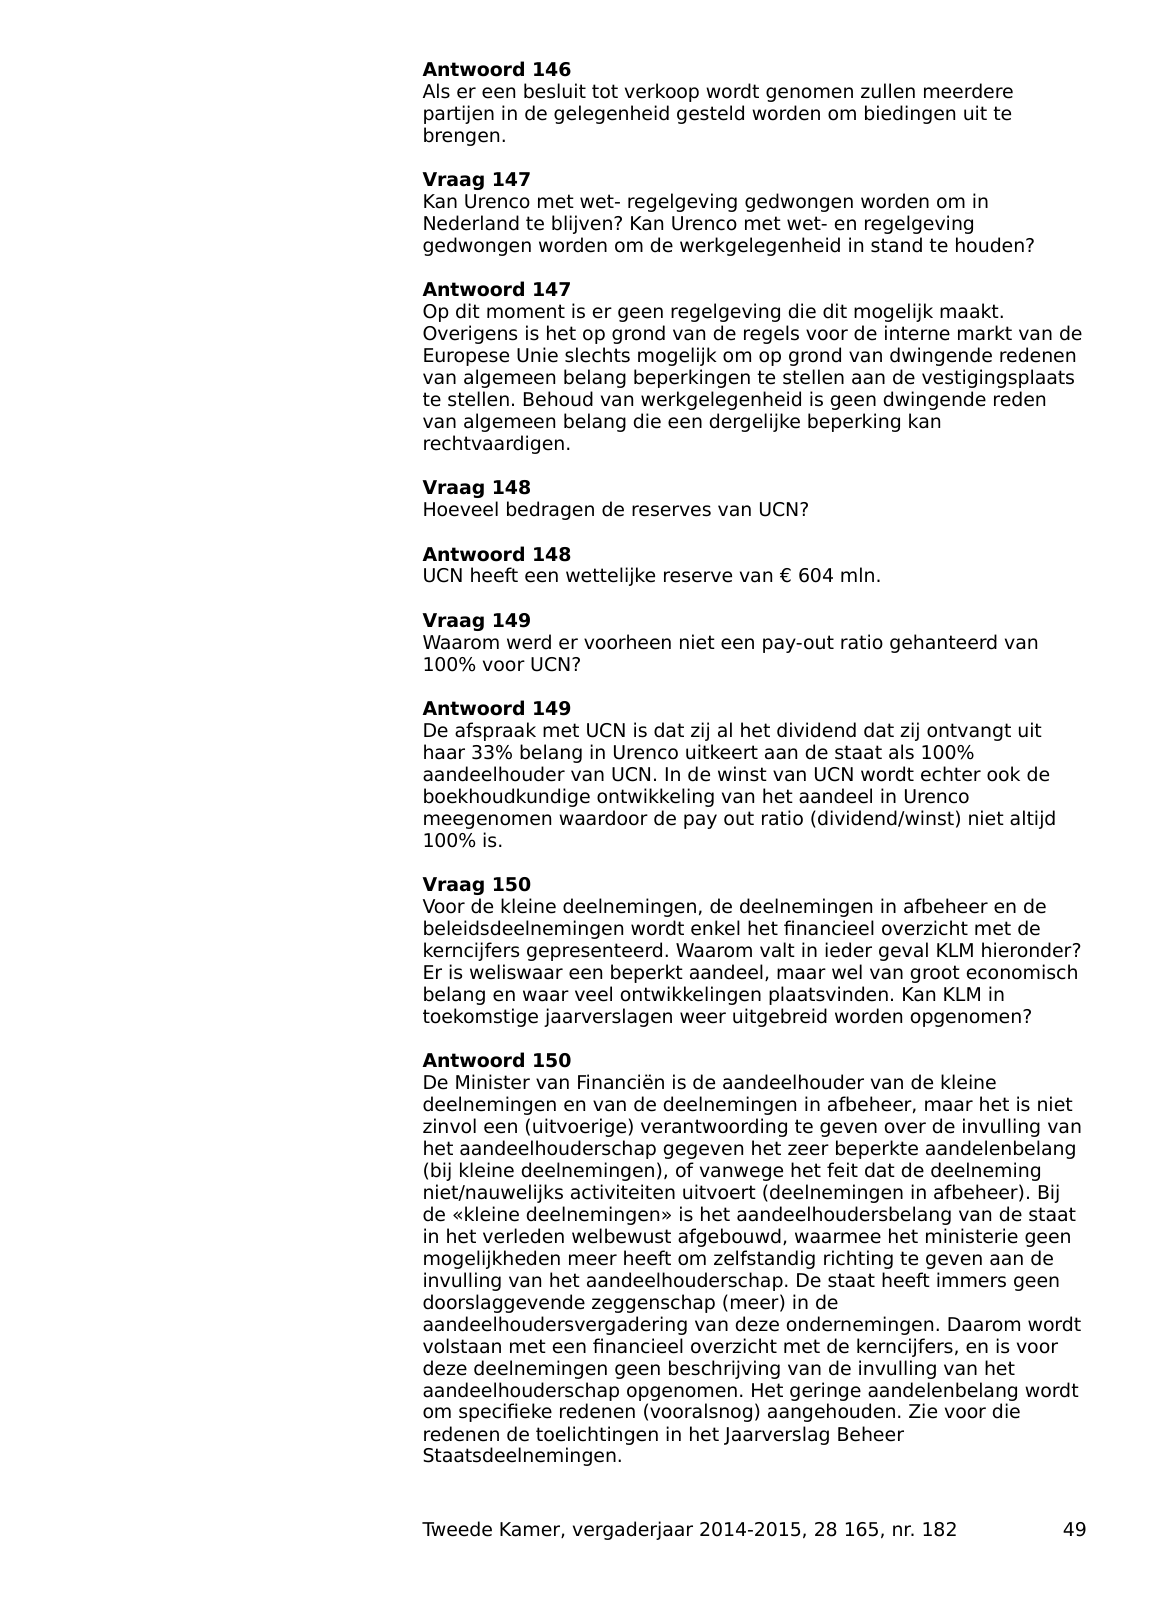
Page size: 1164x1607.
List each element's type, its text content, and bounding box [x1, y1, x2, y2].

text UCN heeft een wettelijke reserve van € 604 mln. [422, 565, 1087, 587]
text Als er een besluit tot verkoop wordt genomen zullen meerdere partijen in de gelegenheid gesteld worden om biedingen uit te brengen. [422, 81, 1087, 147]
text Antwoord 148 [422, 543, 1087, 565]
text Waarom werd er voorheen niet een pay-out ratio gehanteerd van 100% voor UCN? [422, 632, 1087, 676]
text De afspraak met UCN is dat zij al het dividend dat zij ontvangt uit haar 33% belang in Urenco uitkeert aan de staat als 100% aandeelhouder van UCN. In de winst van UCN wordt echter ook de boekhoudkundige ontwikkeling van het aandeel in Urenco meegenomen waardoor de pay out ratio (dividend/winst) niet altijd 100% is. [422, 720, 1087, 852]
text Op dit moment is er geen regelgeving die dit mogelijk maakt. Overigens is het op grond van de regels voor de interne markt van de Europese Unie slechts mogelijk om op grond van dwingende redenen van algemeen belang beperkingen te stellen aan de vestigingsplaats te stellen. Behoud van werkgelegenheid is geen dwingende reden van algemeen belang die een dergelijke beperking kan rechtvaardigen. [422, 301, 1087, 455]
text Kan Urenco met wet- regelgeving gedwongen worden om in Nederland te blijven? Kan Urenco met wet- en regelgeving gedwongen worden om de werkgelegenheid in stand te houden? [422, 191, 1087, 257]
text Hoeveel bedragen de reserves van UCN? [422, 499, 1087, 521]
text De Minister van Financiën is de aandeelhouder van de kleine deelnemingen en van de deelnemingen in afbeheer, maar het is niet zinvol een (uitvoerige) verantwoording te geven over de invulling van het aandeelhouderschap gegeven het zeer beperkte aandelenbelang (bij kleine deelnemingen), of vanwege het feit dat de deelneming niet/nauwelijks activiteiten uitvoert (deelnemingen in afbeheer). Bij de «kleine deelnemingen» is het aandeelhoudersbelang van de staat in het verleden welbewust afgebouwd, waarmee het ministerie geen mogelijkheden meer heeft om zelfstandig richting te geven aan de invulling van het aandeelhouderschap. De staat heeft immers geen doorslaggevende zeggenschap (meer) in de aandeelhoudersvergadering van deze ondernemingen. Daarom wordt volstaan met een financieel overzicht met de kerncijfers, en is voor deze deelnemingen geen beschrijving van de invulling van het aandeelhouderschap opgenomen. Het geringe aandelenbelang wordt om specifieke redenen (vooralsnog) aangehouden. Zie voor die redenen de toelichtingen in het Jaarverslag Beheer Staatsdeelnemingen. [422, 1072, 1087, 1467]
text Vraag 147 [422, 169, 1087, 191]
text Antwoord 149 [422, 698, 1087, 720]
text Vraag 150 [422, 874, 1087, 896]
text Vraag 148 [422, 477, 1087, 499]
text Vraag 149 [422, 609, 1087, 632]
text Voor de kleine deelnemingen, de deelnemingen in afbeheer en de beleidsdeelnemingen wordt enkel het financieel overzicht met de kerncijfers gepresenteerd. Waarom valt in ieder geval KLM hieronder? Er is weliswaar een beperkt aandeel, maar wel van groot economisch belang en waar veel ontwikkelingen plaatsvinden. Kan KLM in toekomstige jaarverslagen weer uitgebreid worden opgenomen? [422, 896, 1087, 1028]
text Antwoord 146 [422, 59, 1087, 81]
text Antwoord 147 [422, 279, 1087, 301]
text Antwoord 150 [422, 1050, 1087, 1072]
